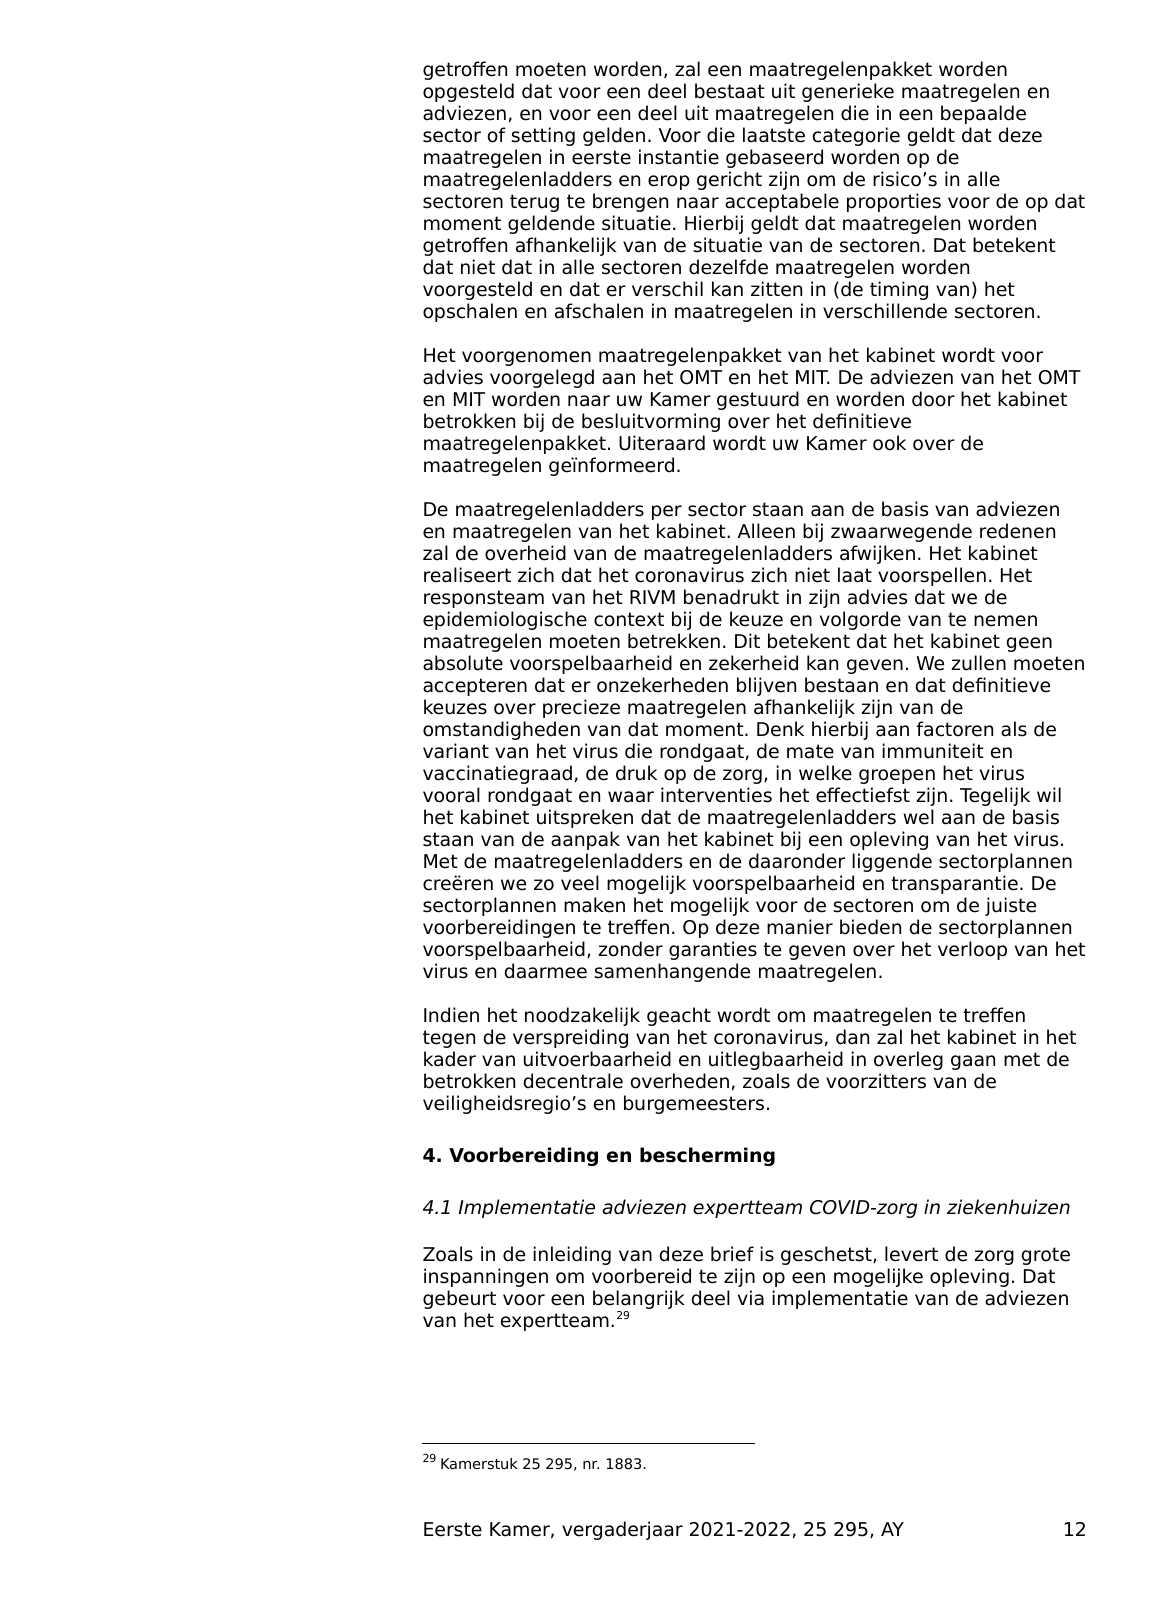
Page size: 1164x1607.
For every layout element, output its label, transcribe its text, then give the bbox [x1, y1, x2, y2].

subtitle 4.1 Implementatie adviezen expertteam COVID-zorg in ziekenhuizen [422, 1197, 1087, 1219]
text getroffen moeten worden, zal een maatregelenpakket worden opgesteld dat voor een deel bestaat uit generieke maatregelen en adviezen, en voor een deel uit maatregelen die in een bepaalde sector of setting gelden. Voor die laatste categorie geldt dat deze maatregelen in eerste instantie gebaseerd worden op de maatregelenladders en erop gericht zijn om de risico’s in alle sectoren terug te brengen naar acceptabele proporties voor de op dat moment geldende situatie. Hierbij geldt dat maatregelen worden getroffen afhankelijk van de situatie van de sectoren. Dat betekent dat niet dat in alle sectoren dezelfde maatregelen worden voorgesteld en dat er verschil kan zitten in (de timing van) het opschalen en afschalen in maatregelen in verschillende sectoren. [422, 59, 1087, 323]
text Het voorgenomen maatregelenpakket van het kabinet wordt voor advies voorgelegd aan het OMT en het MIT. De adviezen van het OMT en MIT worden naar uw Kamer gestuurd en worden door het kabinet betrokken bij de besluitvorming over het definitieve maatregelenpakket. Uiteraard wordt uw Kamer ook over de maatregelen geïnformeerd. [422, 345, 1087, 477]
subtitle 4. Voorbereiding en bescherming [422, 1145, 1087, 1167]
text Indien het noodzakelijk geacht wordt om maatregelen te treffen tegen de verspreiding van het coronavirus, dan zal het kabinet in het kader van uitvoerbaarheid en uitlegbaarheid in overleg gaan met de betrokken decentrale overheden, zoals de voorzitters van de veiligheidsregio’s en burgemeesters. [422, 1005, 1087, 1115]
text De maatregelenladders per sector staan aan de basis van adviezen en maatregelen van het kabinet. Alleen bij zwaarwegende redenen zal de overheid van de maatregelenladders afwijken. Het kabinet realiseert zich dat het coronavirus zich niet laat voorspellen. Het responsteam van het RIVM benadrukt in zijn advies dat we de epidemiologische context bij de keuze en volgorde van te nemen maatregelen moeten betrekken. Dit betekent dat het kabinet geen absolute voorspelbaarheid en zekerheid kan geven. We zullen moeten accepteren dat er onzekerheden blijven bestaan en dat definitieve keuzes over precieze maatregelen afhankelijk zijn van de omstandigheden van dat moment. Denk hierbij aan factoren als de variant van het virus die rondgaat, de mate van immuniteit en vaccinatiegraad, de druk op de zorg, in welke groepen het virus vooral rondgaat en waar interventies het effectiefst zijn. Tegelijk wil het kabinet uitspreken dat de maatregelenladders wel aan de basis staan van de aanpak van het kabinet bij een opleving van het virus. Met de maatregelenladders en de daaronder liggende sectorplannen creëren we zo veel mogelijk voorspelbaarheid en transparantie. De sectorplannen maken het mogelijk voor de sectoren om de juiste voorbereidingen te treffen. Op deze manier bieden de sectorplannen voorspelbaarheid, zonder garanties te geven over het verloop van het virus en daarmee samenhangende maatregelen. [422, 499, 1087, 983]
text Zoals in de inleiding van deze brief is geschetst, levert de zorg grote inspanningen om voorbereid te zijn op een mogelijke opleving. Dat gebeurt voor een belangrijk deel via implementatie van de adviezen van het expertteam. [422, 1244, 1087, 1332]
text Kamerstuk 25 295, nr. 1883. [422, 1452, 1087, 1474]
